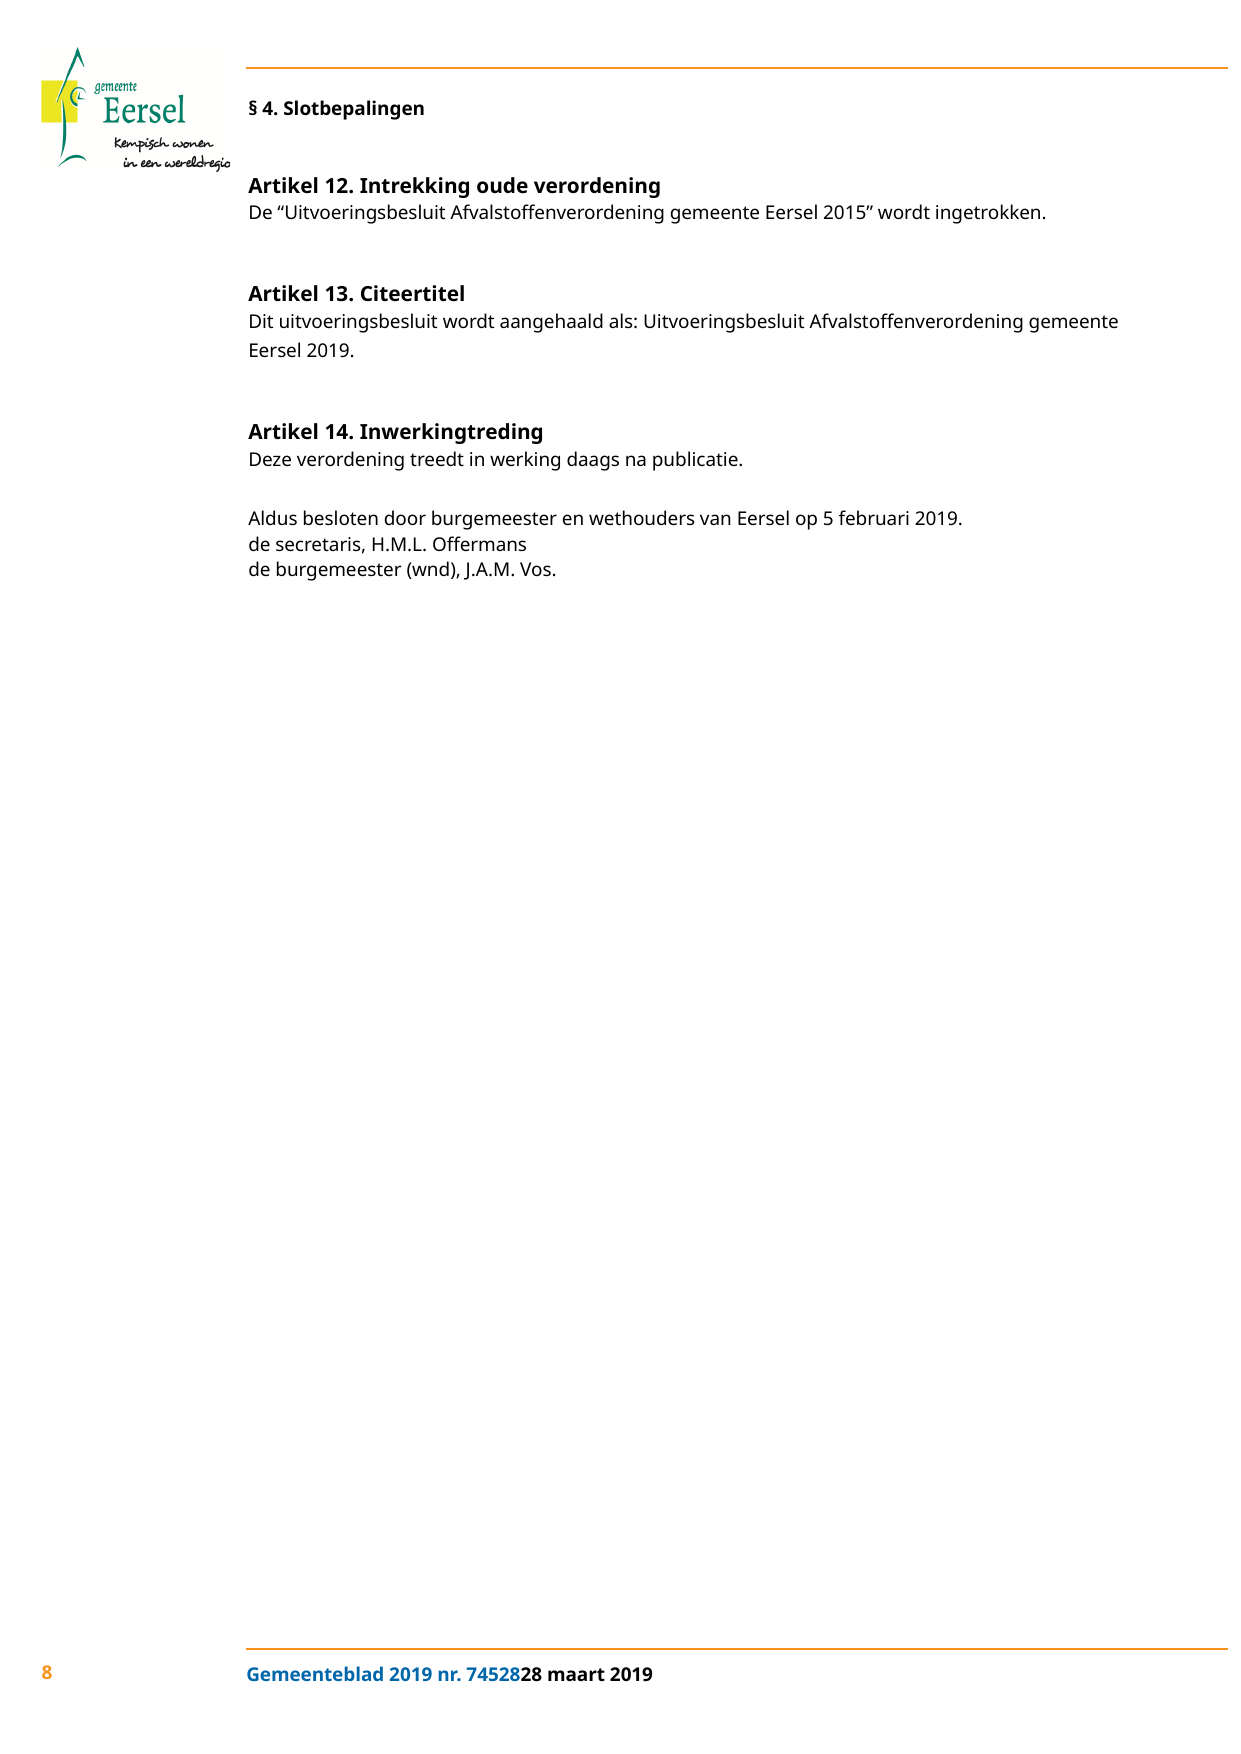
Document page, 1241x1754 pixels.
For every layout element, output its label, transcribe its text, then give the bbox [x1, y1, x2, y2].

text § 4. Slotbepalingen [248, 95, 1152, 121]
text Dit uitvoeringsbesluit wordt aangehaald als: Uitvoeringsbesluit Afvalstoffenverordening gemeente Eersel 2019. [248, 308, 1152, 363]
text de secretaris, H.M.L. Offermans [248, 531, 1152, 556]
text Artikel 13. Citeertitel [248, 279, 1152, 308]
text Artikel 14. Inwerkingtreding [248, 417, 1152, 446]
text De “Uitvoeringsbesluit Afvalstoffenverordening gemeente Eersel 2015” wordt ingetrokken. [248, 199, 1152, 225]
text Artikel 12. Intrekking oude verordening [248, 171, 1152, 199]
text de burgemeester (wnd), J.A.M. Vos. [248, 556, 1152, 582]
text Aldus besloten door burgemeester en wethouders van Eersel op 5 februari 2019. [248, 505, 1152, 531]
picture [41, 47, 231, 172]
text Deze verordening treedt in werking daags na publicatie. [248, 446, 1152, 472]
